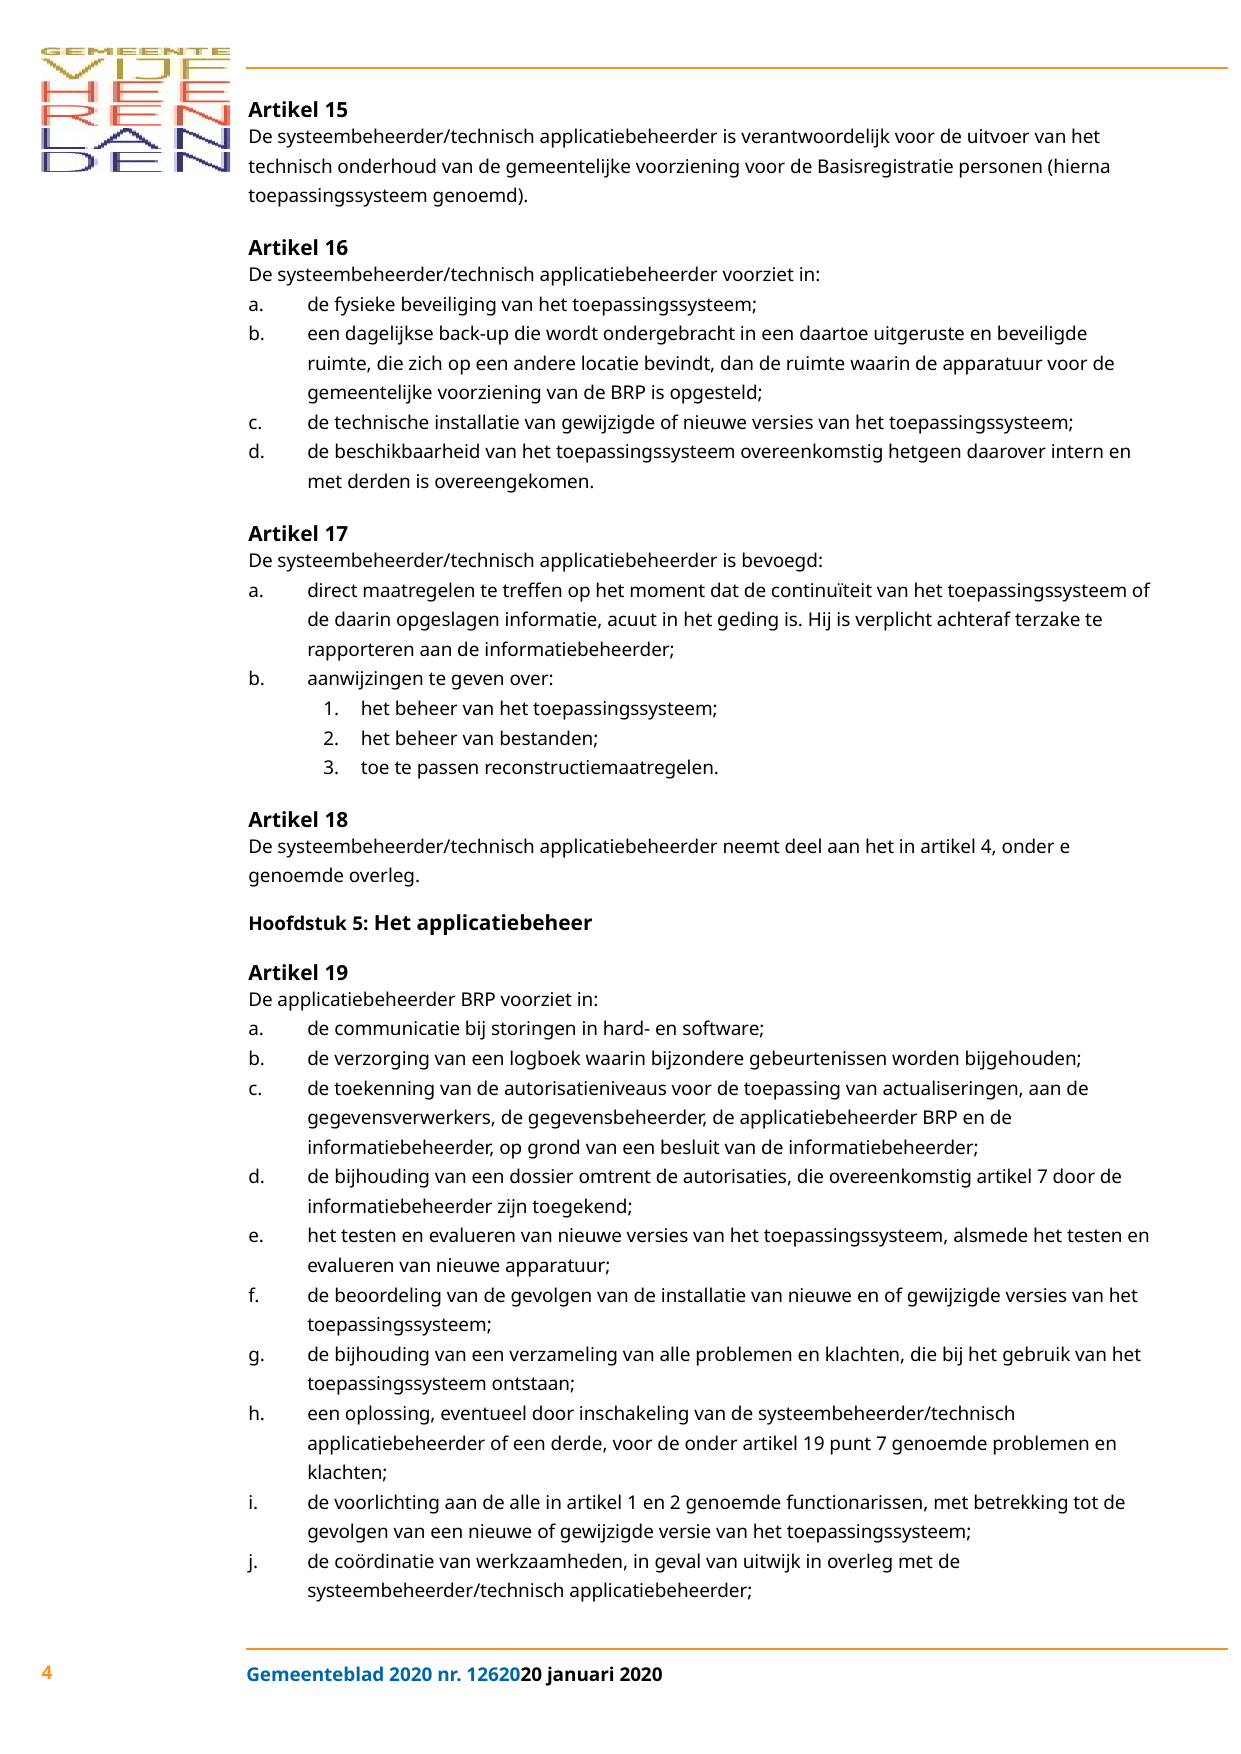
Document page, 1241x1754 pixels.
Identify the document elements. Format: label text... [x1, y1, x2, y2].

list de fysieke beveiliging van het toepassingssysteem; [248, 291, 1152, 317]
list een dagelijkse back-up die wordt ondergebracht in een daartoe uitgeruste en beveiligde ruimte, die zich op een andere locatie bevindt, dan de ruimte waarin de apparatuur voor de gemeentelijke voorziening van de BRP is opgesteld; [248, 320, 1152, 405]
list de communicatie bij storingen in hard- en software; [248, 1016, 1152, 1041]
list aanwijzingen te geven over: [248, 666, 1152, 691]
text Hoofdstuk 5: Het applicatiebeheer [248, 908, 1152, 937]
list de toekenning van de autorisatieniveaus voor de toepassing van actualiseringen, aan de gegevensverwerkers, de gegevensbeheerder, de applicatiebeheerder BRP en de informatiebeheerder, op grond van een besluit van de informatiebeheerder; [248, 1075, 1152, 1160]
list direct maatregelen te treffen op het moment dat de continuïteit van het toepassingssysteem of de daarin opgeslagen informatie, acuut in het geding is. Hij is verplicht achteraf terzake te rapporteren aan de informatiebeheerder; [248, 577, 1152, 662]
list de beoordeling van de gevolgen van de installatie van nieuwe en of gewijzigde versies van het toepassingssysteem; [248, 1282, 1152, 1337]
list de bijhouding van een dossier omtrent de autorisaties, die overeenkomstig artikel 7 door de informatiebeheerder zijn toegekend; [248, 1163, 1152, 1219]
text De systeembeheerder/technisch applicatiebeheerder voorziet in: [248, 261, 1152, 287]
text Artikel 16 [248, 233, 1152, 261]
text De systeembeheerder/technisch applicatiebeheerder is verantwoordelijk voor de uitvoer van het technisch onderhoud van de gemeentelijke voorziening voor de Basisregistratie personen (hierna toepassingssysteem genoemd). [248, 123, 1152, 208]
text De applicatiebeheerder BRP voorziet in: [248, 986, 1152, 1012]
list de voorlichting aan de alle in artikel 1 en 2 genoemde functionarissen, met betrekking tot de gevolgen van een nieuwe of gewijzigde versie van het toepassingssysteem; [248, 1489, 1152, 1544]
list de beschikbaarheid van het toepassingssysteem overeenkomstig hetgeen daarover intern en met derden is overeengekomen. [248, 439, 1152, 494]
list een oplossing, eventueel door inschakeling van de systeembeheerder/technisch applicatiebeheerder of een derde, voor de onder artikel 19 punt 7 genoemde problemen en klachten; [248, 1400, 1152, 1485]
list toe te passen reconstructiemaatregelen. [323, 754, 1152, 780]
list het beheer van bestanden; [323, 725, 1152, 750]
text Artikel 15 [248, 95, 1152, 123]
text Artikel 19 [248, 958, 1152, 986]
list het beheer van het toepassingssysteem; [323, 695, 1152, 721]
text Artikel 17 [248, 519, 1152, 547]
picture [41, 47, 231, 172]
list de technische installatie van gewijzigde of nieuwe versies van het toepassingssysteem; [248, 409, 1152, 435]
text De systeembeheerder/technisch applicatiebeheerder neemt deel aan het in artikel 4, onder e genoemde overleg. [248, 833, 1152, 888]
list het testen en evalueren van nieuwe versies van het toepassingssysteem, alsmede het testen en evalueren van nieuwe apparatuur; [248, 1223, 1152, 1278]
list de verzorging van een logboek waarin bijzondere gebeurtenissen worden bijgehouden; [248, 1045, 1152, 1071]
list de bijhouding van een verzameling van alle problemen en klachten, die bij het gebruik van het toepassingssysteem ontstaan; [248, 1341, 1152, 1396]
text Artikel 18 [248, 805, 1152, 833]
text De systeembeheerder/technisch applicatiebeheerder is bevoegd: [248, 547, 1152, 573]
list de coördinatie van werkzaamheden, in geval van uitwijk in overleg met de systeembeheerder/technisch applicatiebeheerder; [248, 1548, 1152, 1603]
